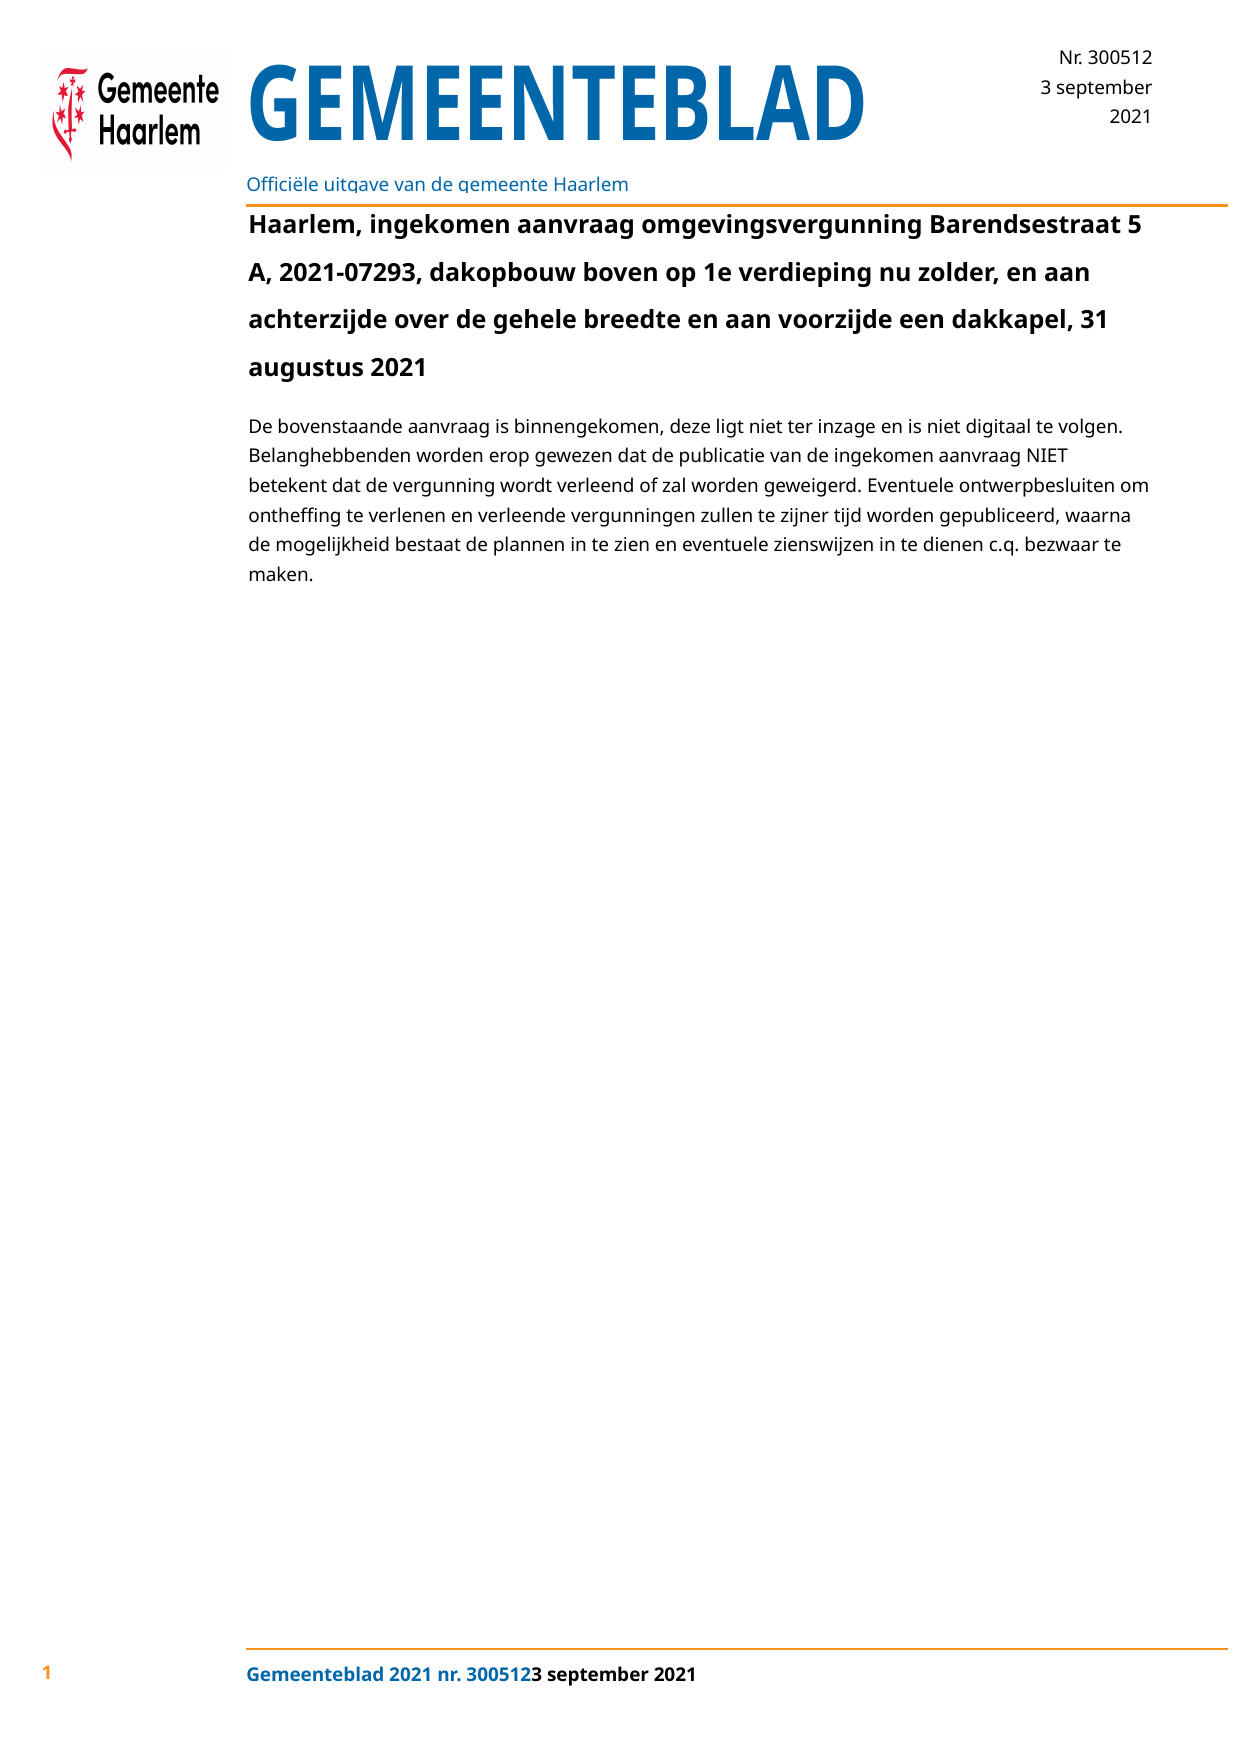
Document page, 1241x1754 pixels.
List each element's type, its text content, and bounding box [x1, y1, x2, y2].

picture [41, 47, 231, 172]
text De bovenstaande aanvraag is binnengekomen, deze ligt niet ter inzage en is niet digitaal te volgen. Belanghebbenden worden erop gewezen dat de publicatie van de ingekomen aanvraag NIET betekent dat de vergunning wordt verleend of zal worden geweigerd. Eventuele ontwerpbesluiten om ontheffing te verlenen en verleende vergunningen zullen te zijner tijd worden gepubliceerd, waarna de mogelijkheid bestaat de plannen in te zien en eventuele zienswijzen in te dienen c.q. bezwaar te maken. [248, 413, 1152, 587]
text Haarlem, ingekomen aanvraag omgevingsvergunning Barendsestraat 5 A, 2021-07293, dakopbouw boven op 1e verdieping nu zolder, en aan achterzijde over de gehele breedte en aan voorzijde een dakkapel, 31 augustus 2021 [248, 207, 1152, 384]
